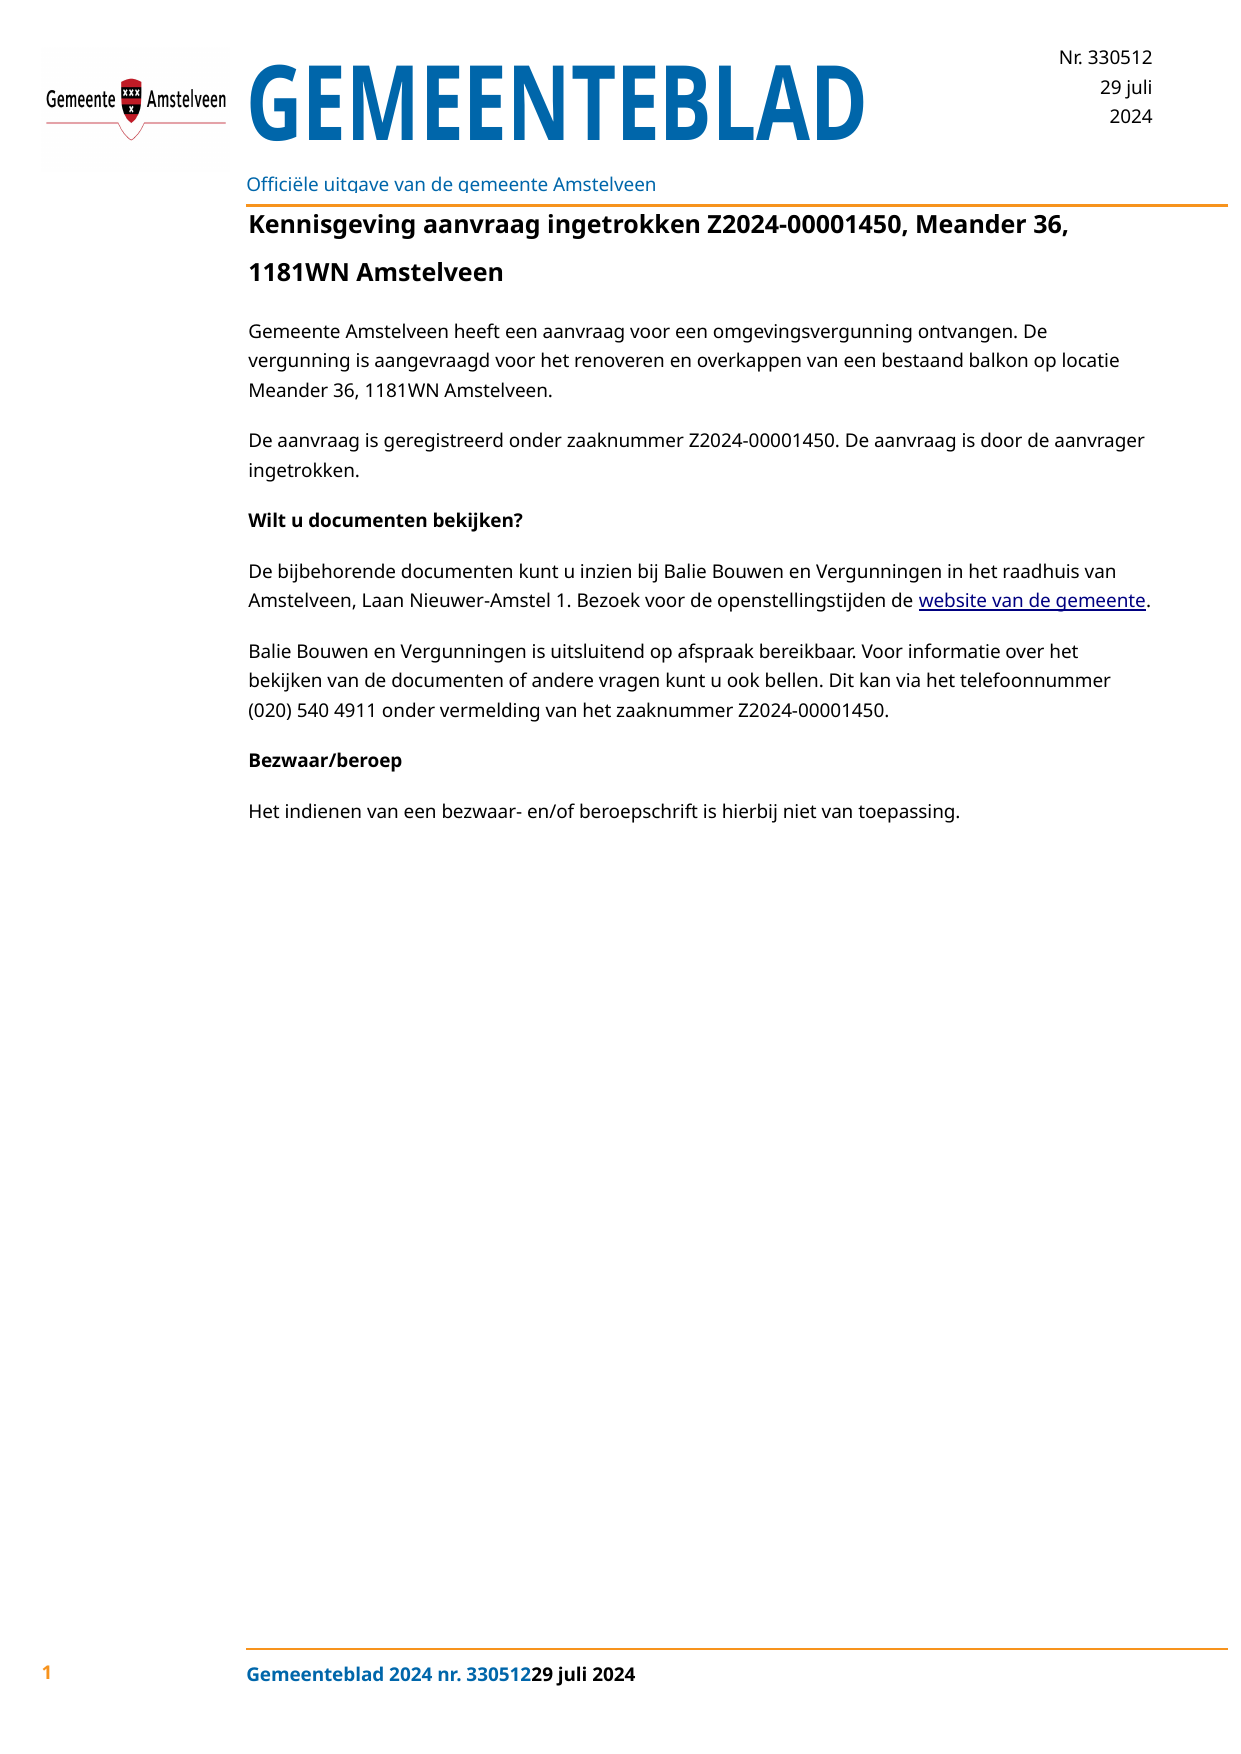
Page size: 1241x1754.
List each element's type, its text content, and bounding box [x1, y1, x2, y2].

text Balie Bouwen en Vergunningen is uitsluitend op afspraak bereikbaar. Voor informatie over het bekijken van de documenten of andere vragen kunt u ook bellen. Dit kan via het telefoonnummer (020) 540 4911 onder vermelding van het zaaknummer Z2024-00001450. [248, 638, 1152, 723]
text Wilt u documenten bekijken? [248, 507, 1152, 533]
text De aanvraag is geregistreerd onder zaaknummer Z2024-00001450. De aanvraag is door de aanvrager ingetrokken. [248, 427, 1152, 483]
text De bijbehorende documenten kunt u inzien bij Balie Bouwen en Vergunningen in het raadhuis van Amstelveen, Laan Nieuwer-Amstel 1. Bezoek voor de openstellingstijden de website van de gemeente. [248, 558, 1152, 613]
text Kennisgeving aanvraag ingetrokken Z2024-00001450, Meander 36, 1181WN Amstelveen [248, 207, 1152, 288]
text Gemeente Amstelveen heeft een aanvraag voor een omgevingsvergunning ontvangen. De vergunning is aangevraagd voor het renoveren en overkappen van een bestaand balkon op locatie Meander 36, 1181WN Amstelveen. [248, 318, 1152, 403]
text Het indienen van een bezwaar- en/of beroepschrift is hierbij niet van toepassing. [248, 798, 1152, 824]
text Bezwaar/beroep [248, 747, 1152, 773]
picture [41, 47, 231, 172]
